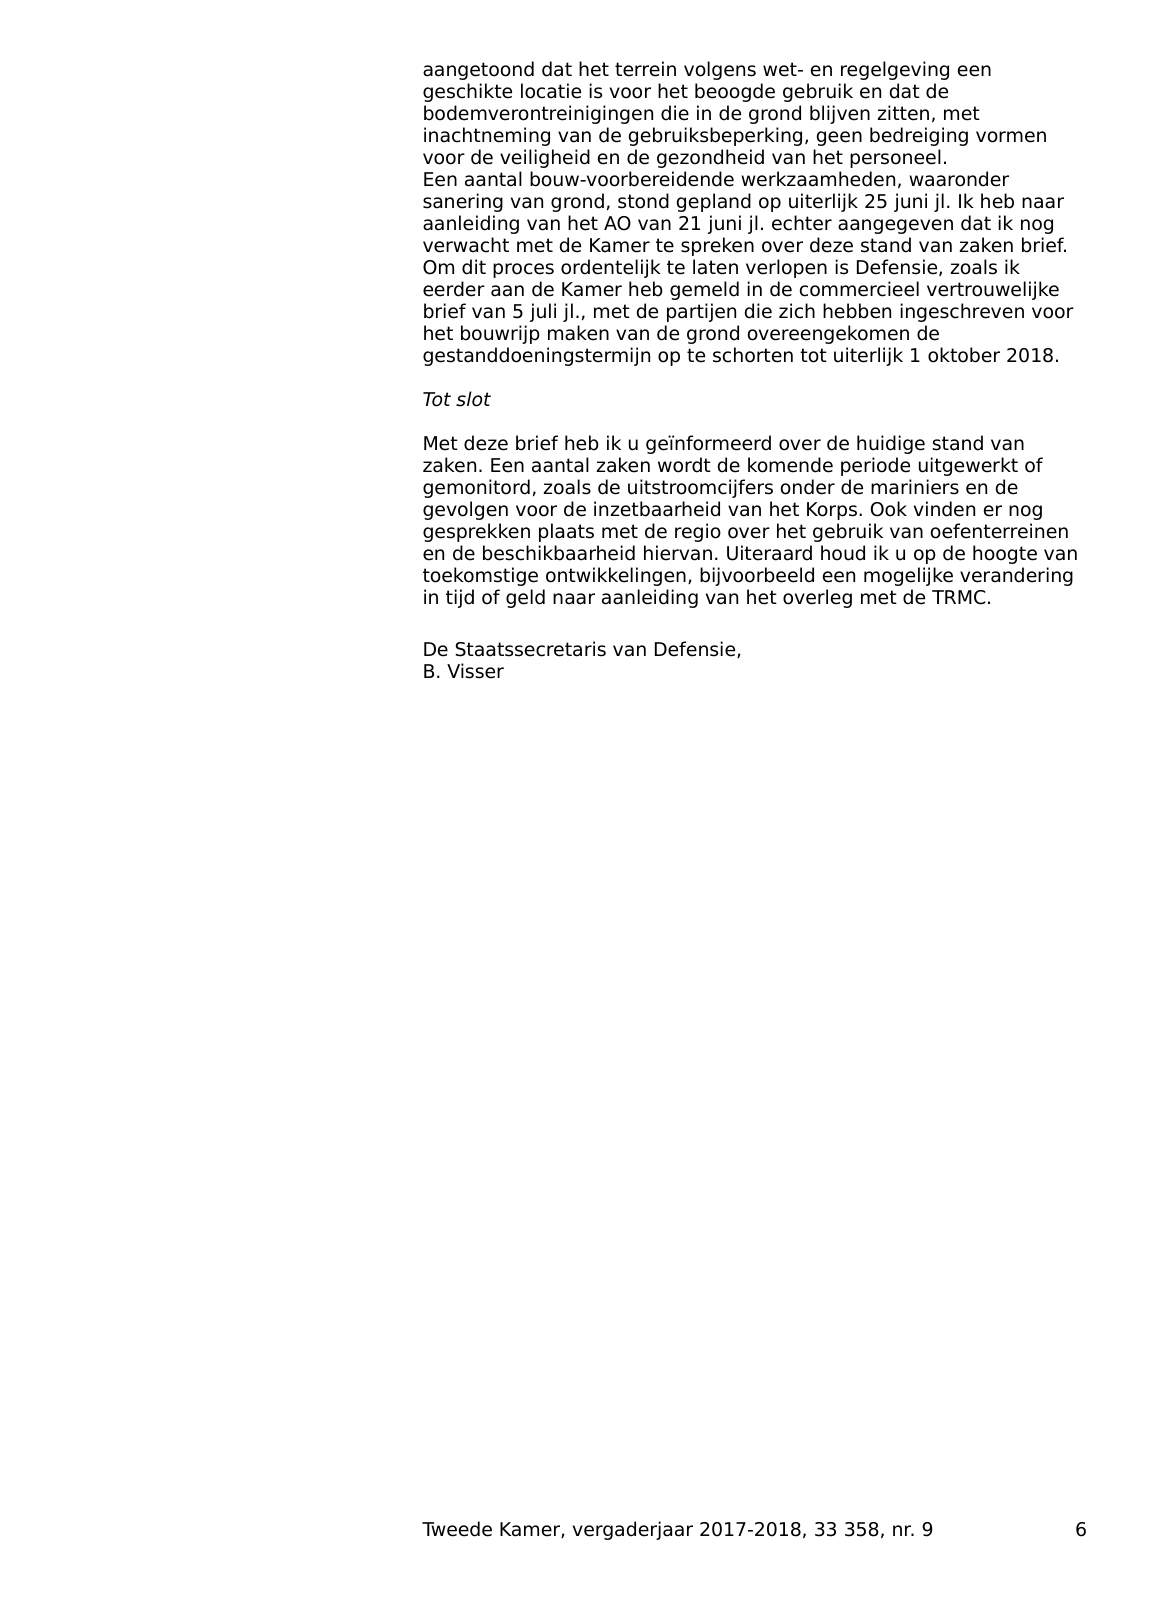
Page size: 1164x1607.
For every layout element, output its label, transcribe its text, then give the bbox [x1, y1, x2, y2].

text aangetoond dat het terrein volgens wet- en regelgeving een geschikte locatie is voor het beoogde gebruik en dat de bodemverontreinigingen die in de grond blijven zitten, met inachtneming van de gebruiksbeperking, geen bedreiging vormen voor de veiligheid en de gezondheid van het personeel. [422, 59, 1087, 169]
text De Staatssecretaris van Defensie, B. Visser [422, 639, 1087, 683]
subtitle Tot slot [422, 389, 1087, 411]
text Met deze brief heb ik u geïnformeerd over de huidige stand van zaken. Een aantal zaken wordt de komende periode uitgewerkt of gemonitord, zoals de uitstroomcijfers onder de mariniers en de gevolgen voor de inzetbaarheid van het Korps. Ook vinden er nog gesprekken plaats met de regio over het gebruik van oefenterreinen en de beschikbaarheid hiervan. Uiteraard houd ik u op de hoogte van toekomstige ontwikkelingen, bijvoorbeeld een mogelijke verandering in tijd of geld naar aanleiding van het overleg met de TRMC. [422, 433, 1087, 609]
text Een aantal bouw-voorbereidende werkzaamheden, waaronder sanering van grond, stond gepland op uiterlijk 25 juni jl. Ik heb naar aanleiding van het AO van 21 juni jl. echter aangegeven dat ik nog verwacht met de Kamer te spreken over deze stand van zaken brief. Om dit proces ordentelijk te laten verlopen is Defensie, zoals ik eerder aan de Kamer heb gemeld in de commercieel vertrouwelijke brief van 5 juli jl., met de partijen die zich hebben ingeschreven voor het bouwrijp maken van de grond overeengekomen de gestanddoeningstermijn op te schorten tot uiterlijk 1 oktober 2018. [422, 169, 1087, 367]
